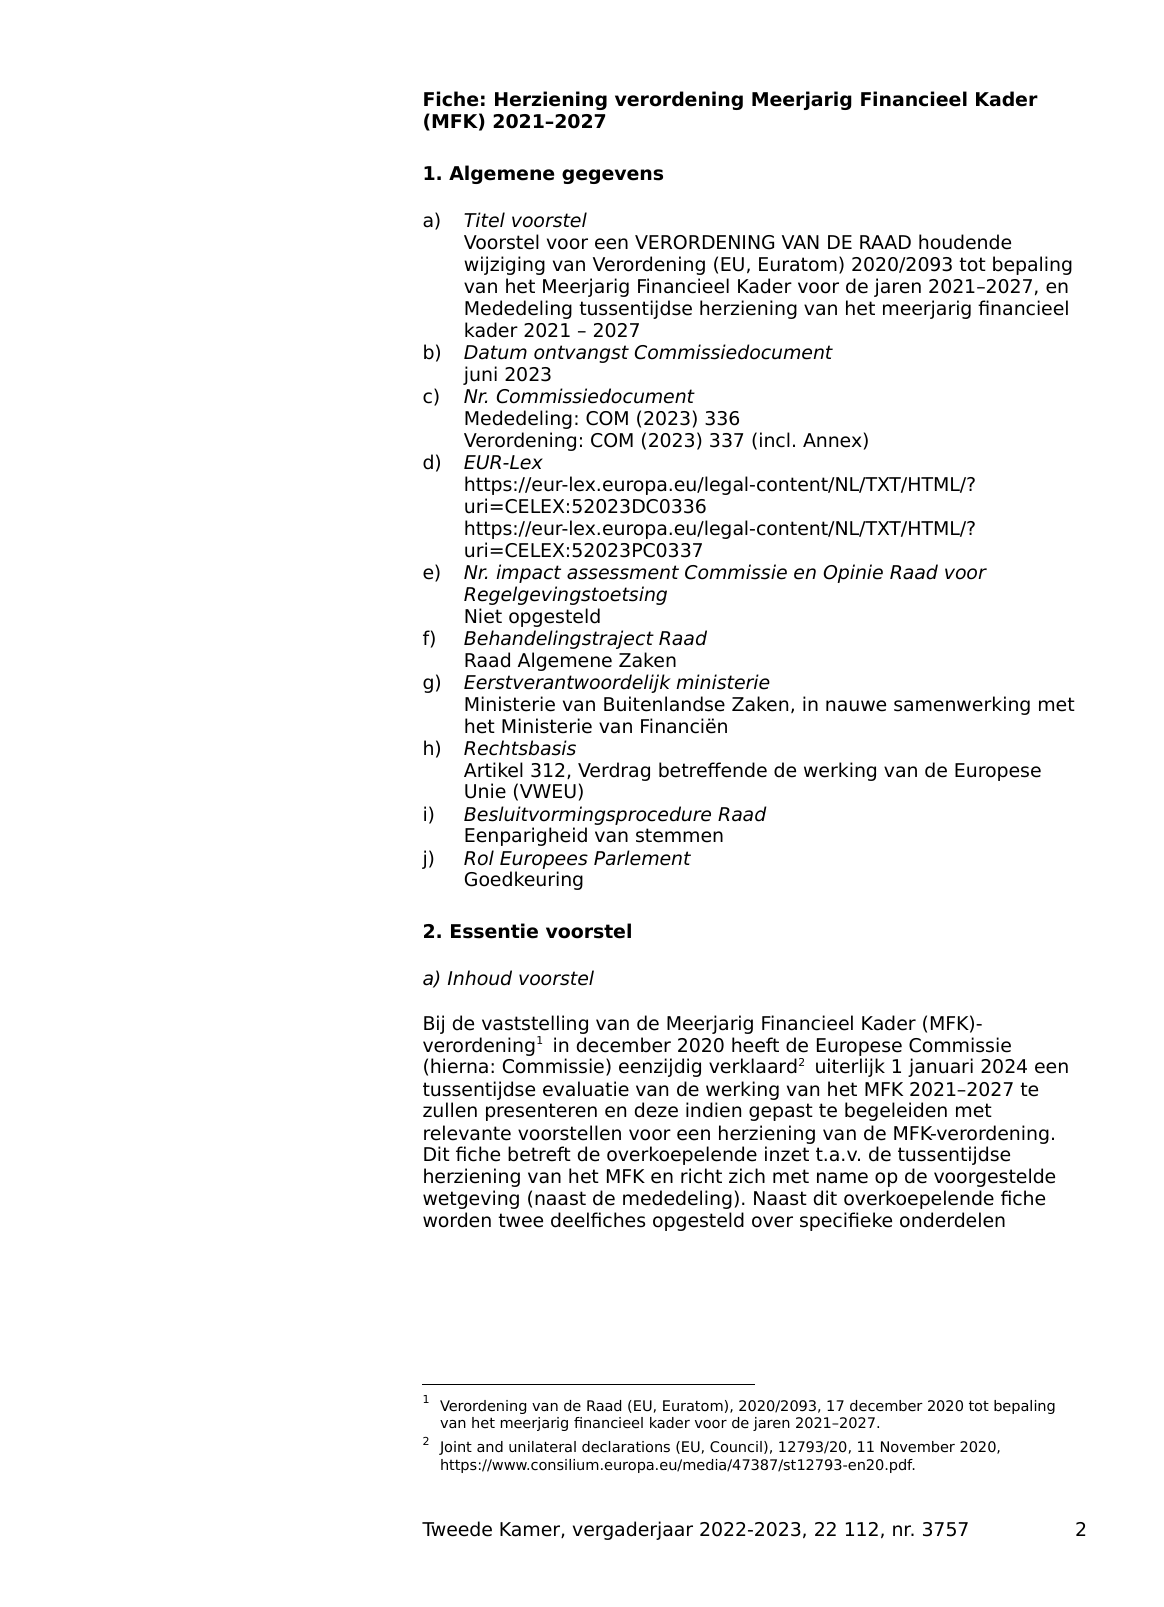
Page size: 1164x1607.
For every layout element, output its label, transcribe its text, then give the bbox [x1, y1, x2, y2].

text i) Besluitvormingsprocedure Raad [422, 803, 1087, 825]
text d) EUR-Lex [422, 452, 1087, 474]
text e) Nr. impact assessment Commissie en Opinie Raad voor Regelgevingstoetsing [422, 562, 1087, 606]
subtitle 1. Algemene gegevens [422, 163, 1087, 185]
text Goedkeuring [464, 869, 1087, 891]
text h) Rechtsbasis [422, 737, 1087, 759]
text Mededeling: COM (2023) 336 [464, 408, 1087, 430]
text Voorstel voor een VERORDENING VAN DE RAAD houdende wijziging van Verordening (EU, Euratom) 2020/2093 tot bepaling van het Meerjarig Financieel Kader voor de jaren 2021–2027, en Mededeling tussentijdse herziening van het meerjarig financieel kader 2021 – 2027 [464, 232, 1087, 342]
subtitle a) Inhoud voorstel [422, 968, 1087, 990]
subtitle 2. Essentie voorstel [422, 921, 1087, 943]
text j) Rol Europees Parlement [422, 847, 1087, 869]
text Verordening van de Raad (EU, Euratom), 2020/2093, 17 december 2020 tot bepaling van het meerjarig financieel kader voor de jaren 2021–2027. [422, 1393, 1087, 1432]
text Eenparigheid van stemmen [464, 825, 1087, 847]
text https://eur-lex.europa.eu/legal-content/NL/TXT/HTML/?uri=CELEX:52023DC0336 [464, 474, 1087, 518]
text Joint and unilateral declarations (EU, Council), 12793/20, 11 November 2020, https://www.consilium.europa.eu/media/47387/st12793-en20.pdf. [422, 1435, 1087, 1474]
text https://eur-lex.europa.eu/legal-content/NL/TXT/HTML/?uri=CELEX:52023PC0337 [464, 518, 1087, 562]
text a) Titel voorstel [422, 210, 1087, 232]
text Niet opgesteld [464, 606, 1087, 628]
text Ministerie van Buitenlandse Zaken, in nauwe samenwerking met het Ministerie van Financiën [464, 693, 1087, 737]
text g) Eerstverantwoordelijk ministerie [422, 672, 1087, 693]
text f) Behandelingstraject Raad [422, 628, 1087, 649]
text Verordening: COM (2023) 337 (incl. Annex) [464, 430, 1087, 452]
subtitle Fiche: Herziening verordening Meerjarig Financieel Kader (MFK) 2021–2027 [422, 89, 1087, 133]
text Artikel 312, Verdrag betreffende de werking van de Europese Unie (VWEU) [464, 759, 1087, 803]
text b) Datum ontvangst Commissiedocument [422, 342, 1087, 364]
text c) Nr. Commissiedocument [422, 386, 1087, 408]
text Bij de vaststelling van de Meerjarig Financieel Kader (MFK)-verordening in december 2020 heeft de Europese Commissie (hierna: Commissie) eenzijdig verklaard uiterlijk 1 januari 2024 een tussentijdse evaluatie van de werking van het MFK 2021–2027 te zullen presenteren en deze indien gepast te begeleiden met relevante voorstellen voor een herziening van de MFK-verordening. Dit fiche betreft de overkoepelende inzet t.a.v. de tussentijdse herziening van het MFK en richt zich met name op de voorgestelde wetgeving (naast de mededeling). Naast dit overkoepelende fiche worden twee deelfiches opgesteld over specifieke onderdelen [422, 1012, 1087, 1232]
text juni 2023 [464, 364, 1087, 386]
text Raad Algemene Zaken [464, 649, 1087, 672]
